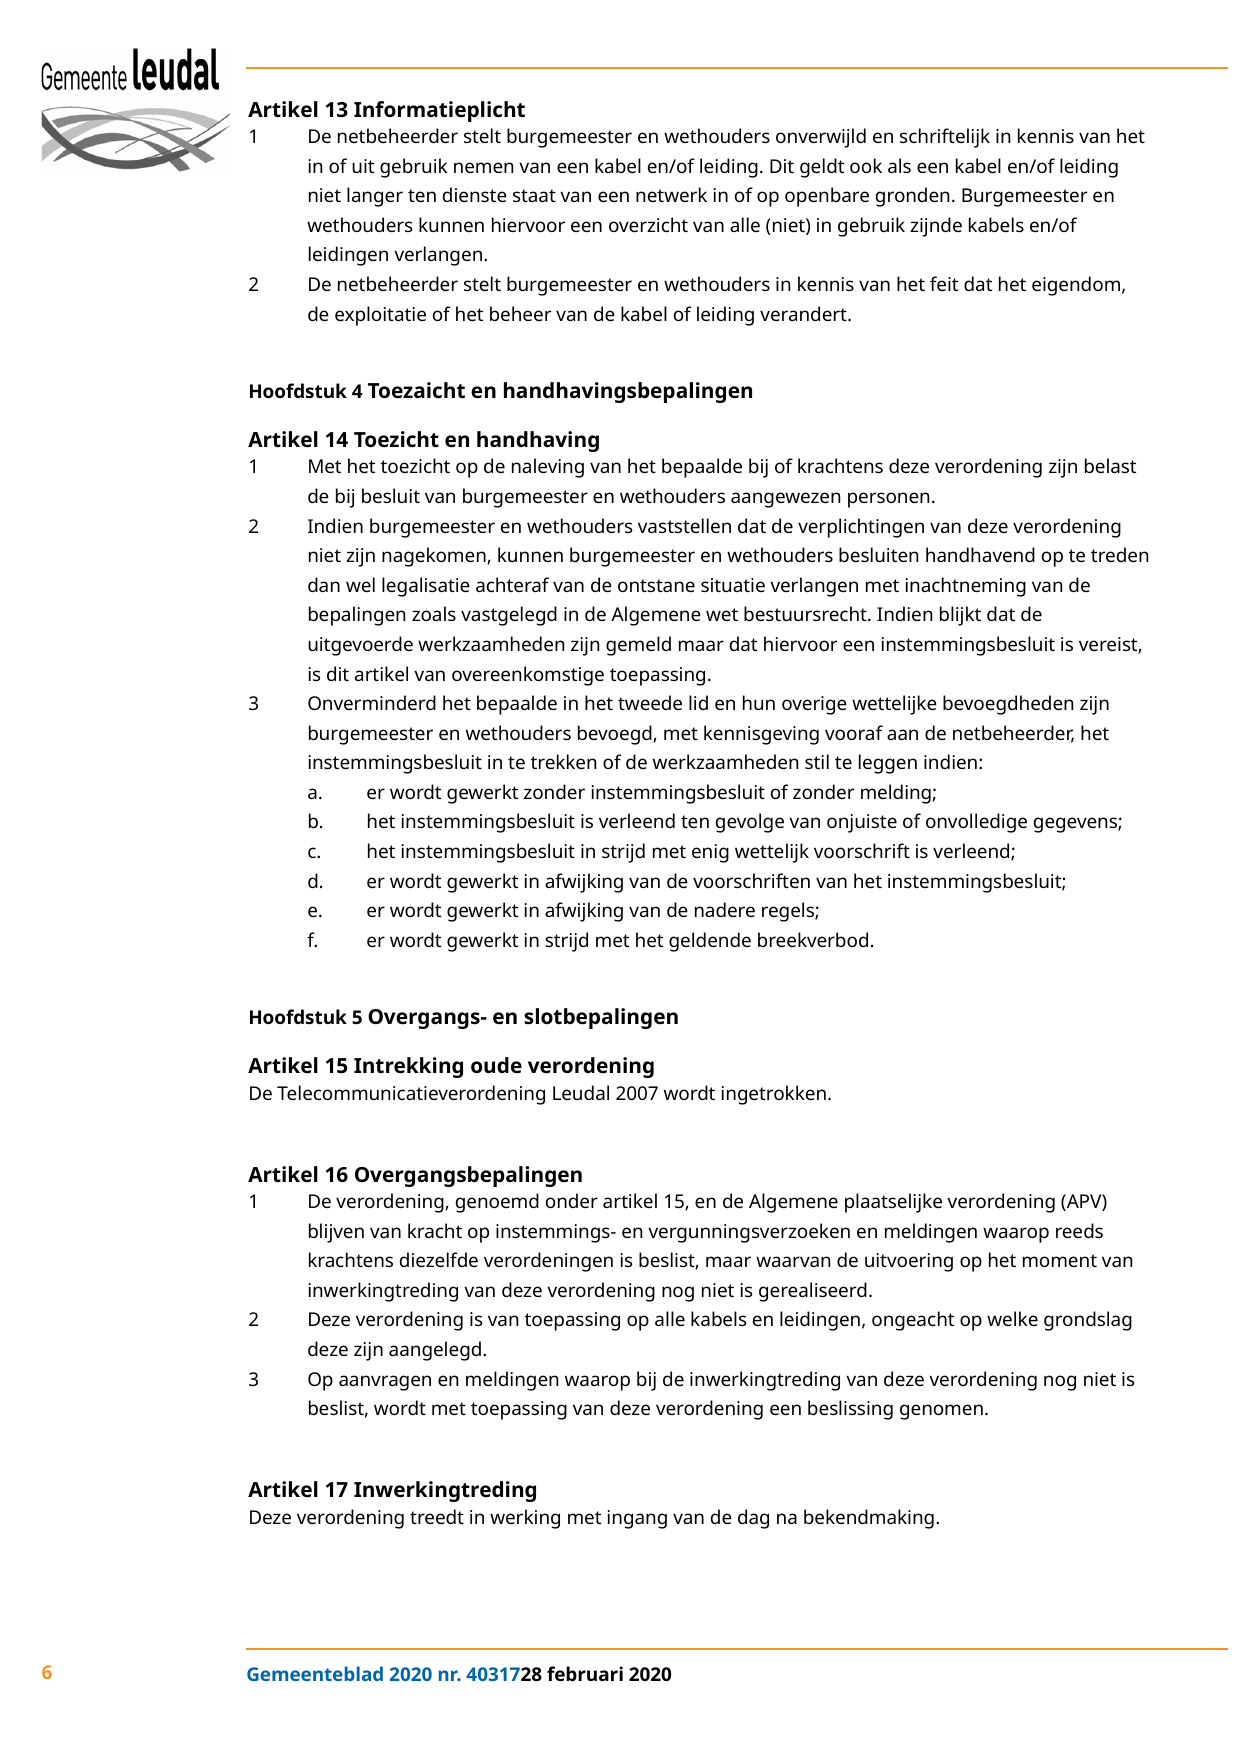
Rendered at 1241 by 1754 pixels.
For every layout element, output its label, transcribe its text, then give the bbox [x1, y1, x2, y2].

list Op aanvragen en meldingen waarop bij de inwerkingtreding van deze verordening nog niet is beslist, wordt met toepassing van deze verordening een beslissing genomen. [248, 1366, 1152, 1421]
text Artikel 13 Informatieplicht [248, 95, 1152, 123]
list De verordening, genoemd onder artikel 15, en de Algemene plaatselijke verordening (APV) blijven van kracht op instemmings- en vergunningsverzoeken en meldingen waarop reeds krachtens diezelfde verordeningen is beslist, maar waarvan de uitvoering op het moment van inwerkingtreding van deze verordening nog niet is gerealiseerd. [248, 1188, 1152, 1303]
list het instemmingsbesluit is verleend ten gevolge van onjuiste of onvolledige gegevens; [307, 809, 1152, 834]
list er wordt gewerkt in afwijking van de nadere regels; [307, 897, 1152, 923]
text Artikel 15 Intrekking oude verordening [248, 1051, 1152, 1080]
list er wordt gewerkt in strijd met het geldende breekverbod. [307, 927, 1152, 953]
list Met het toezicht op de naleving van het bepaalde bij of krachtens deze verordening zijn belast de bij besluit van burgemeester en wethouders aangewezen personen. [248, 454, 1152, 509]
text Artikel 14 Toezicht en handhaving [248, 425, 1152, 454]
list Indien burgemeester en wethouders vaststellen dat de verplichtingen van deze verordening niet zijn nagekomen, kunnen burgemeester en wethouders besluiten handhavend op te treden dan wel legalisatie achteraf van de ontstane situatie verlangen met inachtneming van de bepalingen zoals vastgelegd in de Algemene wet bestuursrecht. Indien blijkt dat de uitgevoerde werkzaamheden zijn gemeld maar dat hiervoor een instemmingsbesluit is vereist, is dit artikel van overeenkomstige toepassing. [248, 513, 1152, 686]
text Artikel 16 Overgangsbepalingen [248, 1160, 1152, 1188]
text Deze verordening treedt in werking met ingang van de dag na bekendmaking. [248, 1504, 1152, 1529]
text Hoofdstuk 5 Overgangs- en slotbepalingen [248, 1002, 1152, 1031]
list De netbeheerder stelt burgemeester en wethouders in kennis van het feit dat het eigendom, de exploitatie of het beheer van de kabel of leiding verandert. [248, 271, 1152, 326]
list het instemmingsbesluit in strijd met enig wettelijk voorschrift is verleend; [307, 838, 1152, 864]
text Hoofdstuk 4 Toezaicht en handhavingsbepalingen [248, 376, 1152, 404]
list Deze verordening is van toepassing op alle kabels en leidingen, ongeacht op welke grondslag deze zijn aangelegd. [248, 1307, 1152, 1362]
list er wordt gewerkt zonder instemmingsbesluit of zonder melding; [307, 779, 1152, 805]
list De netbeheerder stelt burgemeester en wethouders onverwijld en schriftelijk in kennis van het in of uit gebruik nemen van een kabel en/of leiding. Dit geldt ook als een kabel en/of leiding niet langer ten dienste staat van een netwerk in of op openbare gronden. Burgemeester en wethouders kunnen hiervoor een overzicht van alle (niet) in gebruik zijnde kabels en/of leidingen verlangen. [248, 123, 1152, 267]
picture [41, 47, 231, 172]
text Artikel 17 Inwerkingtreding [248, 1475, 1152, 1504]
list er wordt gewerkt in afwijking van de voorschriften van het instemmingsbesluit; [307, 868, 1152, 893]
list Onverminderd het bepaalde in het tweede lid en hun overige wettelijke bevoegdheden zijn burgemeester en wethouders bevoegd, met kennisgeving vooraf aan de netbeheerder, het instemmingsbesluit in te trekken of de werkzaamheden stil te leggen indien: [248, 690, 1152, 775]
text De Telecommunicatieverordening Leudal 2007 wordt ingetrokken. [248, 1080, 1152, 1106]
